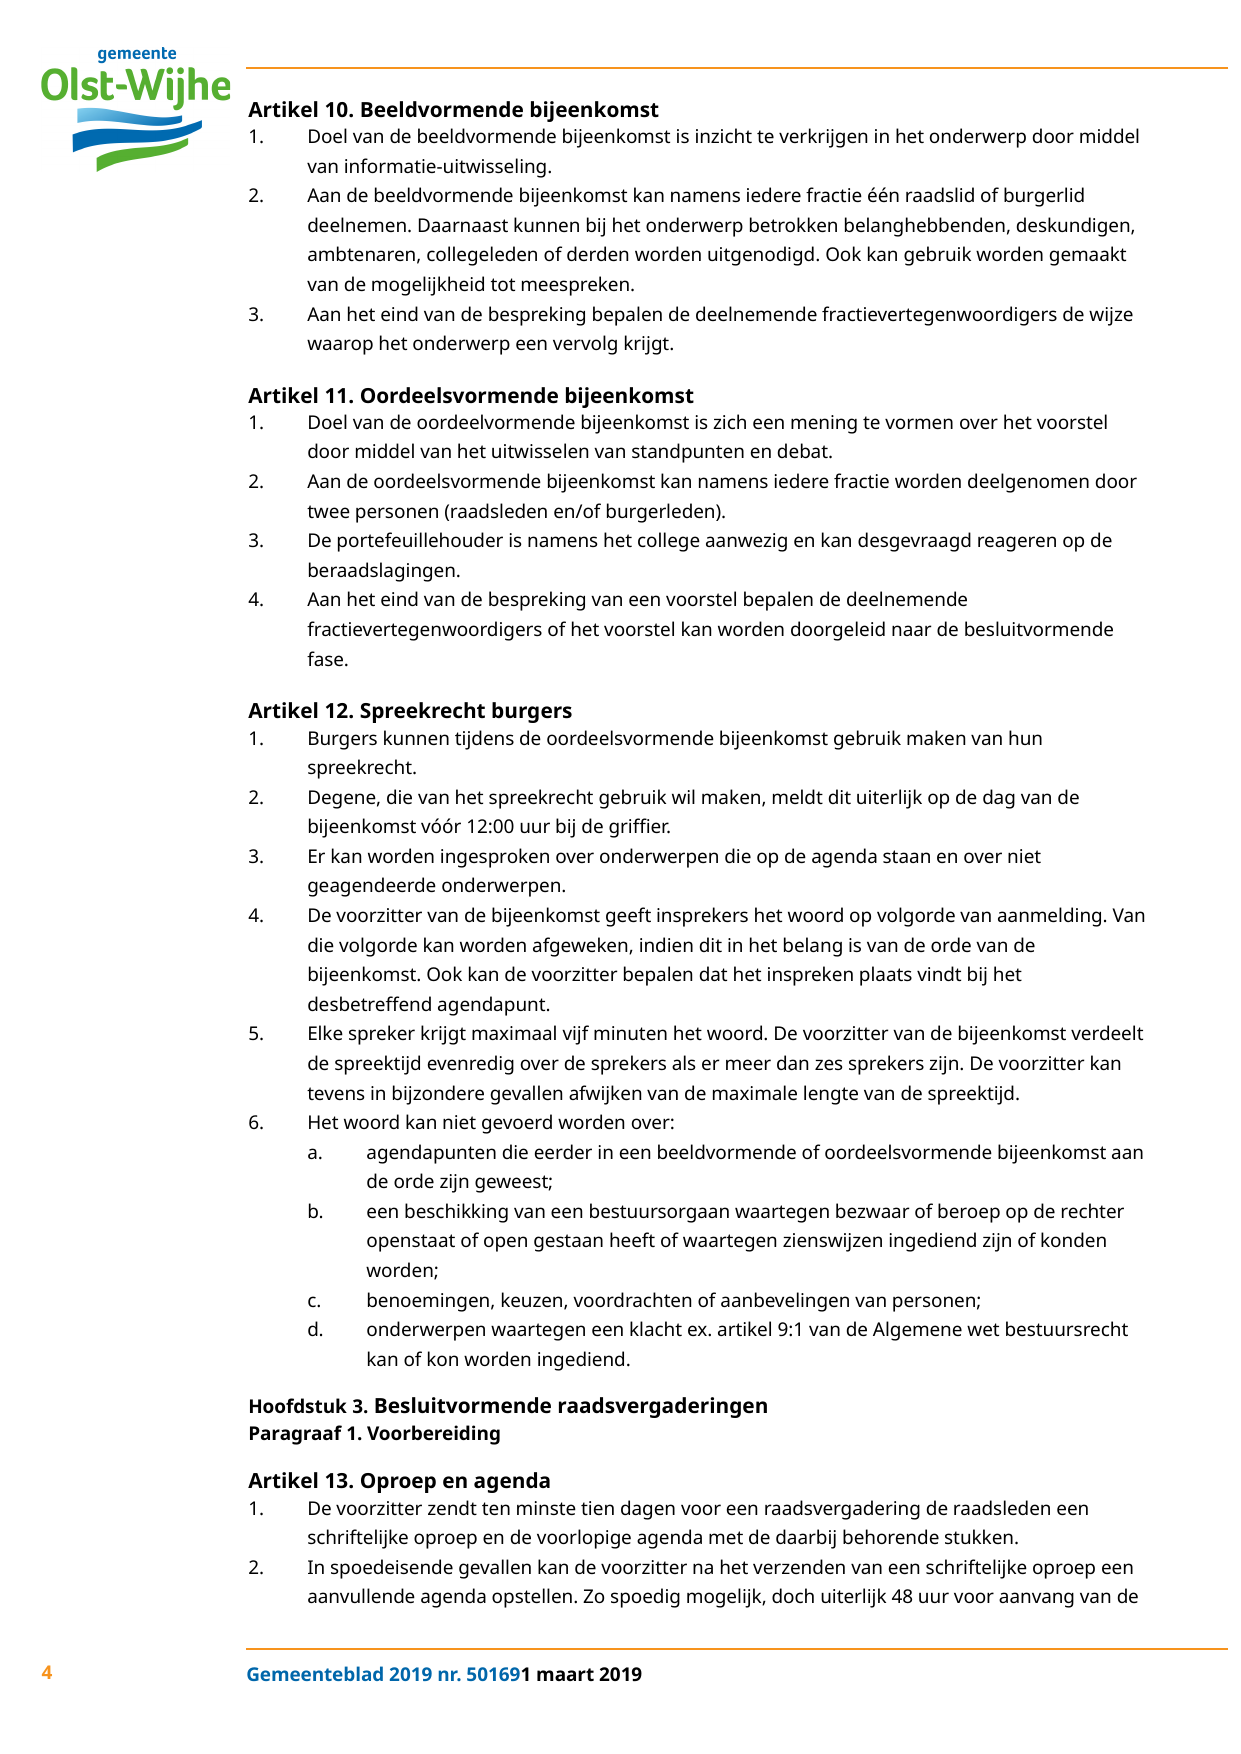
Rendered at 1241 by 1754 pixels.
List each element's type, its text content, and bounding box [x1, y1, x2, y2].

list Er kan worden ingesproken over onderwerpen die op de agenda staan en over niet geagendeerde onderwerpen. [248, 843, 1152, 898]
list benoemingen, keuzen, voordrachten of aanbevelingen van personen; [307, 1287, 1152, 1312]
list Aan het eind van de bespreking bepalen de deelnemende fractievertegenwoordigers de wijze waarop het onderwerp een vervolg krijgt. [248, 301, 1152, 356]
list Het woord kan niet gevoerd worden over: [248, 1109, 1152, 1135]
text Paragraaf 1. Voorbereiding [248, 1420, 1152, 1446]
list Doel van de beeldvormende bijeenkomst is inzicht te verkrijgen in het onderwerp door middel van informatie-uitwisseling. [248, 123, 1152, 178]
list Doel van de oordeelvormende bijeenkomst is zich een mening te vormen over het voorstel door middel van het uitwisselen van standpunten en debat. [248, 409, 1152, 464]
list Aan de beeldvormende bijeenkomst kan namens iedere fractie één raadslid of burgerlid deelnemen. Daarnaast kunnen bij het onderwerp betrokken belanghebbenden, deskundigen, ambtenaren, collegeleden of derden worden uitgenodigd. Ook kan gebruik worden gemaakt van de mogelijkheid tot meespreken. [248, 182, 1152, 297]
text Artikel 11. Oordeelsvormende bijeenkomst [248, 381, 1152, 409]
list De voorzitter van de bijeenkomst geeft insprekers het woord op volgorde van aanmelding. Van die volgorde kan worden afgeweken, indien dit in het belang is van de orde van de bijeenkomst. Ook kan de voorzitter bepalen dat het inspreken plaats vindt bij het desbetreffend agendapunt. [248, 902, 1152, 1017]
list onderwerpen waartegen een klacht ex. artikel 9:1 van de Algemene wet bestuursrecht kan of kon worden ingediend. [307, 1316, 1152, 1372]
list De portefeuillehouder is namens het college aanwezig en kan desgevraagd reageren op de beraadslagingen. [248, 527, 1152, 583]
list In spoedeisende gevallen kan de voorzitter na het verzenden van een schriftelijke oproep een aanvullende agenda opstellen. Zo spoedig mogelijk, doch uiterlijk 48 uur voor aanvang van de [248, 1554, 1152, 1609]
list een beschikking van een bestuursorgaan waartegen bezwaar of beroep op de rechter openstaat of open gestaan heeft of waartegen zienswijzen ingediend zijn of konden worden; [307, 1198, 1152, 1283]
list Elke spreker krijgt maximaal vijf minuten het woord. De voorzitter van de bijeenkomst verdeelt de spreektijd evenredig over de sprekers als er meer dan zes sprekers zijn. De voorzitter kan tevens in bijzondere gevallen afwijken van de maximale lengte van de spreektijd. [248, 1021, 1152, 1105]
list Aan de oordeelsvormende bijeenkomst kan namens iedere fractie worden deelgenomen door twee personen (raadsleden en/of burgerleden). [248, 468, 1152, 524]
picture [41, 47, 231, 172]
list agendapunten die eerder in een beeldvormende of oordeelsvormende bijeenkomst aan de orde zijn geweest; [307, 1139, 1152, 1194]
text Hoofdstuk 3. Besluitvormende raadsvergaderingen [248, 1392, 1152, 1420]
list Burgers kunnen tijdens de oordeelsvormende bijeenkomst gebruik maken van hun spreekrecht. [248, 725, 1152, 780]
list Aan het eind van de bespreking van een voorstel bepalen de deelnemende fractievertegenwoordigers of het voorstel kan worden doorgeleid naar de besluitvormende fase. [248, 587, 1152, 672]
list Degene, die van het spreekrecht gebruik wil maken, meldt dit uiterlijk op de dag van de bijeenkomst vóór 12:00 uur bij de griffier. [248, 784, 1152, 839]
text Artikel 10. Beeldvormende bijeenkomst [248, 95, 1152, 123]
text Artikel 12. Spreekrecht burgers [248, 696, 1152, 725]
text Artikel 13. Oproep en agenda [248, 1467, 1152, 1495]
list De voorzitter zendt ten minste tien dagen voor een raadsvergadering de raadsleden een schriftelijke oproep en de voorlopige agenda met de daarbij behorende stukken. [248, 1495, 1152, 1550]
